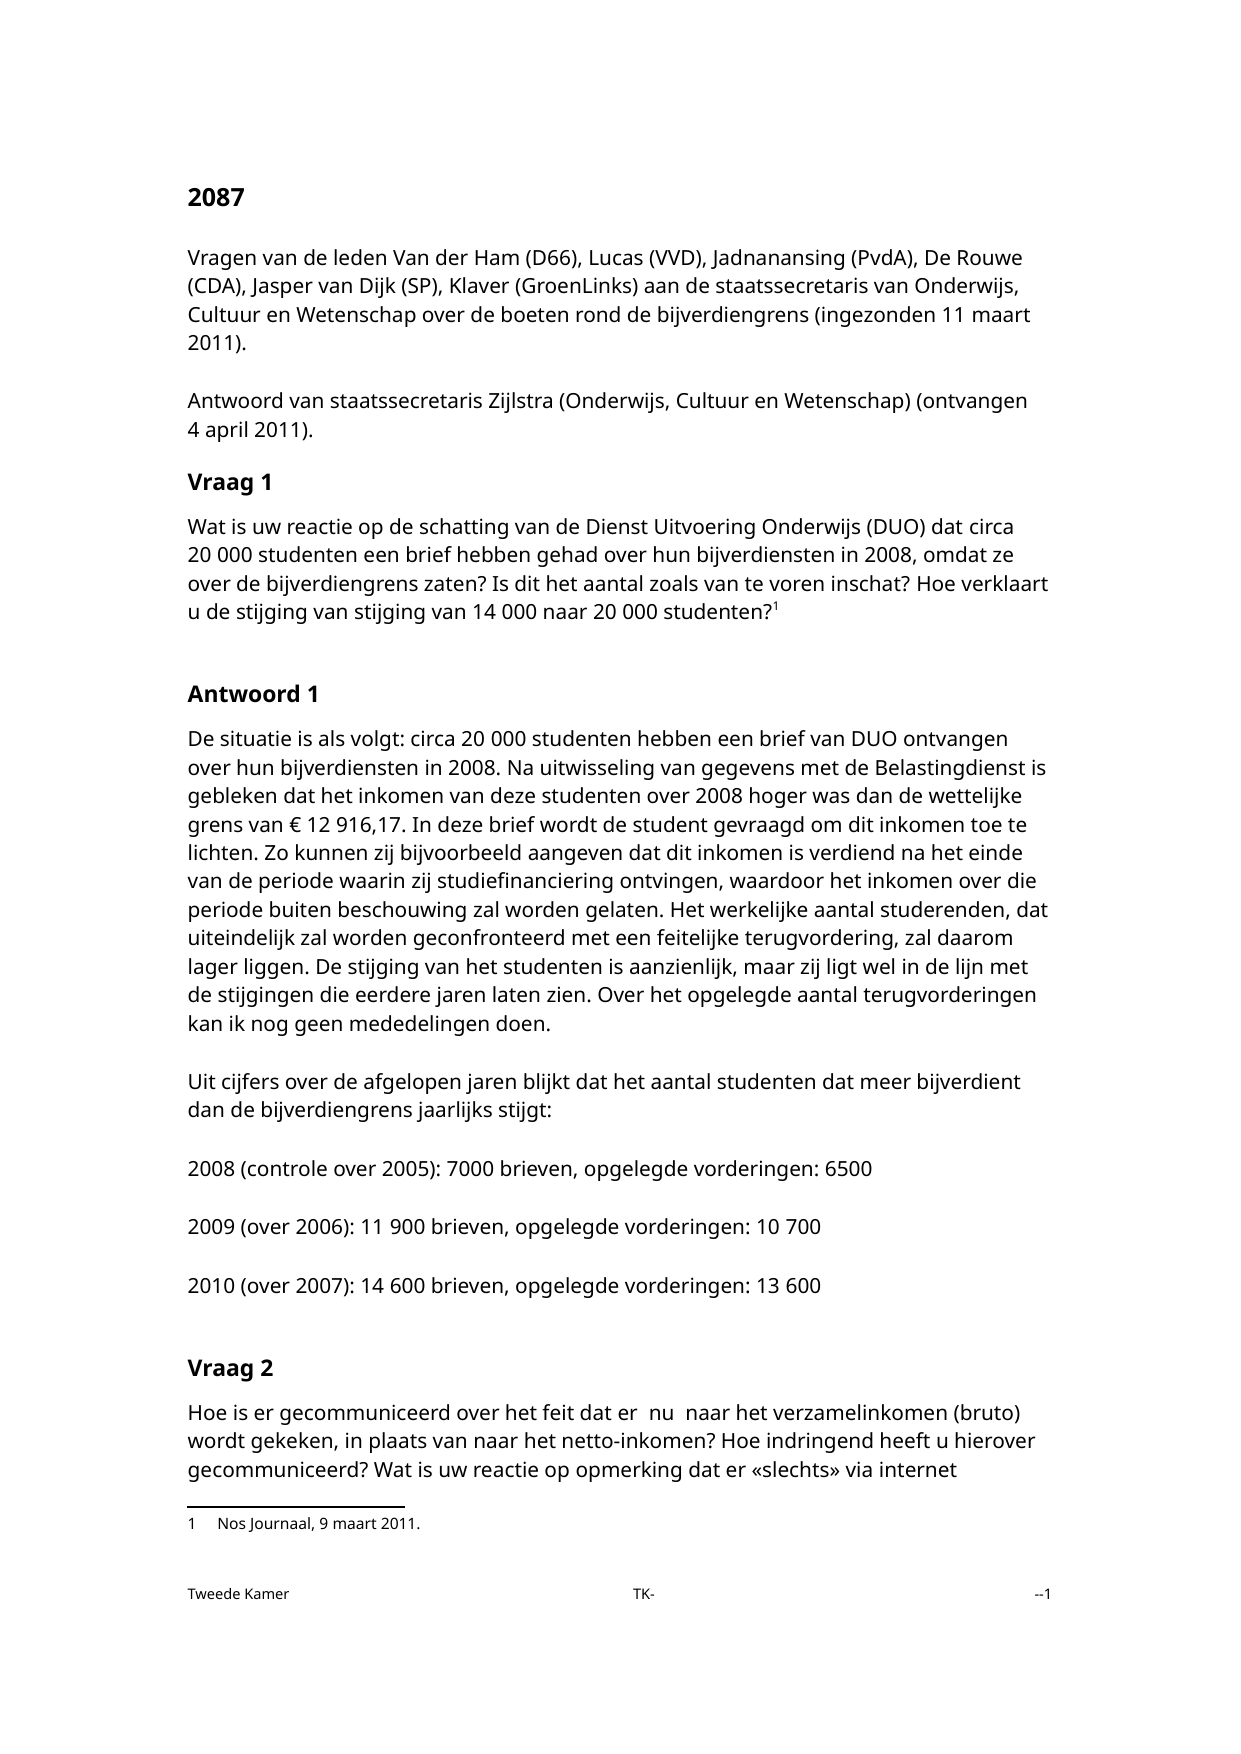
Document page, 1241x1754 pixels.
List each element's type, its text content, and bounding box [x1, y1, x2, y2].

text 2008 (controle over 2005): 7000 brieven, opgelegde vorderingen: 6500 [187, 1154, 1053, 1182]
text Nos Journaal, 9 maart 2011. [187, 1506, 1053, 1534]
text Antwoord van staatssecretaris Zijlstra (Onderwijs, Cultuur en Wetenschap) (ontvangen 4 april 2011). [187, 386, 1053, 443]
text 2010 (over 2007): 14 600 brieven, opgelegde vorderingen: 13 600 [187, 1271, 1053, 1299]
text Hoe is er gecommuniceerd over het feit dat er nu naar het verzamelinkomen (bruto) wordt gekeken, in plaats van naar het netto-inkomen? Hoe indringend heeft u hierover gecommuniceerd? Wat is uw reactie op opmerking dat er «slechts» via internet [187, 1398, 1053, 1483]
subtitle Antwoord 1 [187, 678, 1053, 709]
subtitle Vraag 2 [187, 1352, 1053, 1383]
text 2087 [187, 179, 1053, 213]
subtitle Vraag 1 [187, 466, 1053, 497]
text Uit cijfers over de afgelopen jaren blijkt dat het aantal studenten dat meer bijverdient dan de bijverdiengrens jaarlijks stijgt: [187, 1067, 1053, 1124]
text Vragen van de leden Van der Ham (D66), Lucas (VVD), Jadnanansing (PvdA), De Rouwe (CDA), Jasper van Dijk (SP), Klaver (GroenLinks) aan de staatssecretaris van Onderwijs, Cultuur en Wetenschap over de boeten rond de bijverdiengrens (ingezonden 11 maart 2011). [187, 243, 1053, 357]
text Wat is uw reactie op de schatting van de Dienst Uitvoering Onderwijs (DUO) dat circa 20 000 studenten een brief hebben gehad over hun bijverdiensten in 2008, omdat ze over de bijverdiengrens zaten? Is dit het aantal zoals van te voren inschat? Hoe verklaart u de stijging van stijging van 14 000 naar 20 000 studenten? [187, 512, 1053, 626]
text 2009 (over 2006): 11 900 brieven, opgelegde vorderingen: 10 700 [187, 1212, 1053, 1241]
text De situatie is als volgt: circa 20 000 studenten hebben een brief van DUO ontvangen over hun bijverdiensten in 2008. Na uitwisseling van gegevens met de Belastingdienst is gebleken dat het inkomen van deze studenten over 2008 hoger was dan de wettelijke grens van € 12 916,17. In deze brief wordt de student gevraagd om dit inkomen toe te lichten. Zo kunnen zij bijvoorbeeld aangeven dat dit inkomen is verdiend na het einde van de periode waarin zij studiefinanciering ontvingen, waardoor het inkomen over die periode buiten beschouwing zal worden gelaten. Het werkelijke aantal studerenden, dat uiteindelijk zal worden geconfronteerd met een feitelijke terugvordering, zal daarom lager liggen. De stijging van het studenten is aanzienlijk, maar zij ligt wel in de lijn met de stijgingen die eerdere jaren laten zien. Over het opgelegde aantal terugvorderingen kan ik nog geen mededelingen doen. [187, 724, 1053, 1037]
